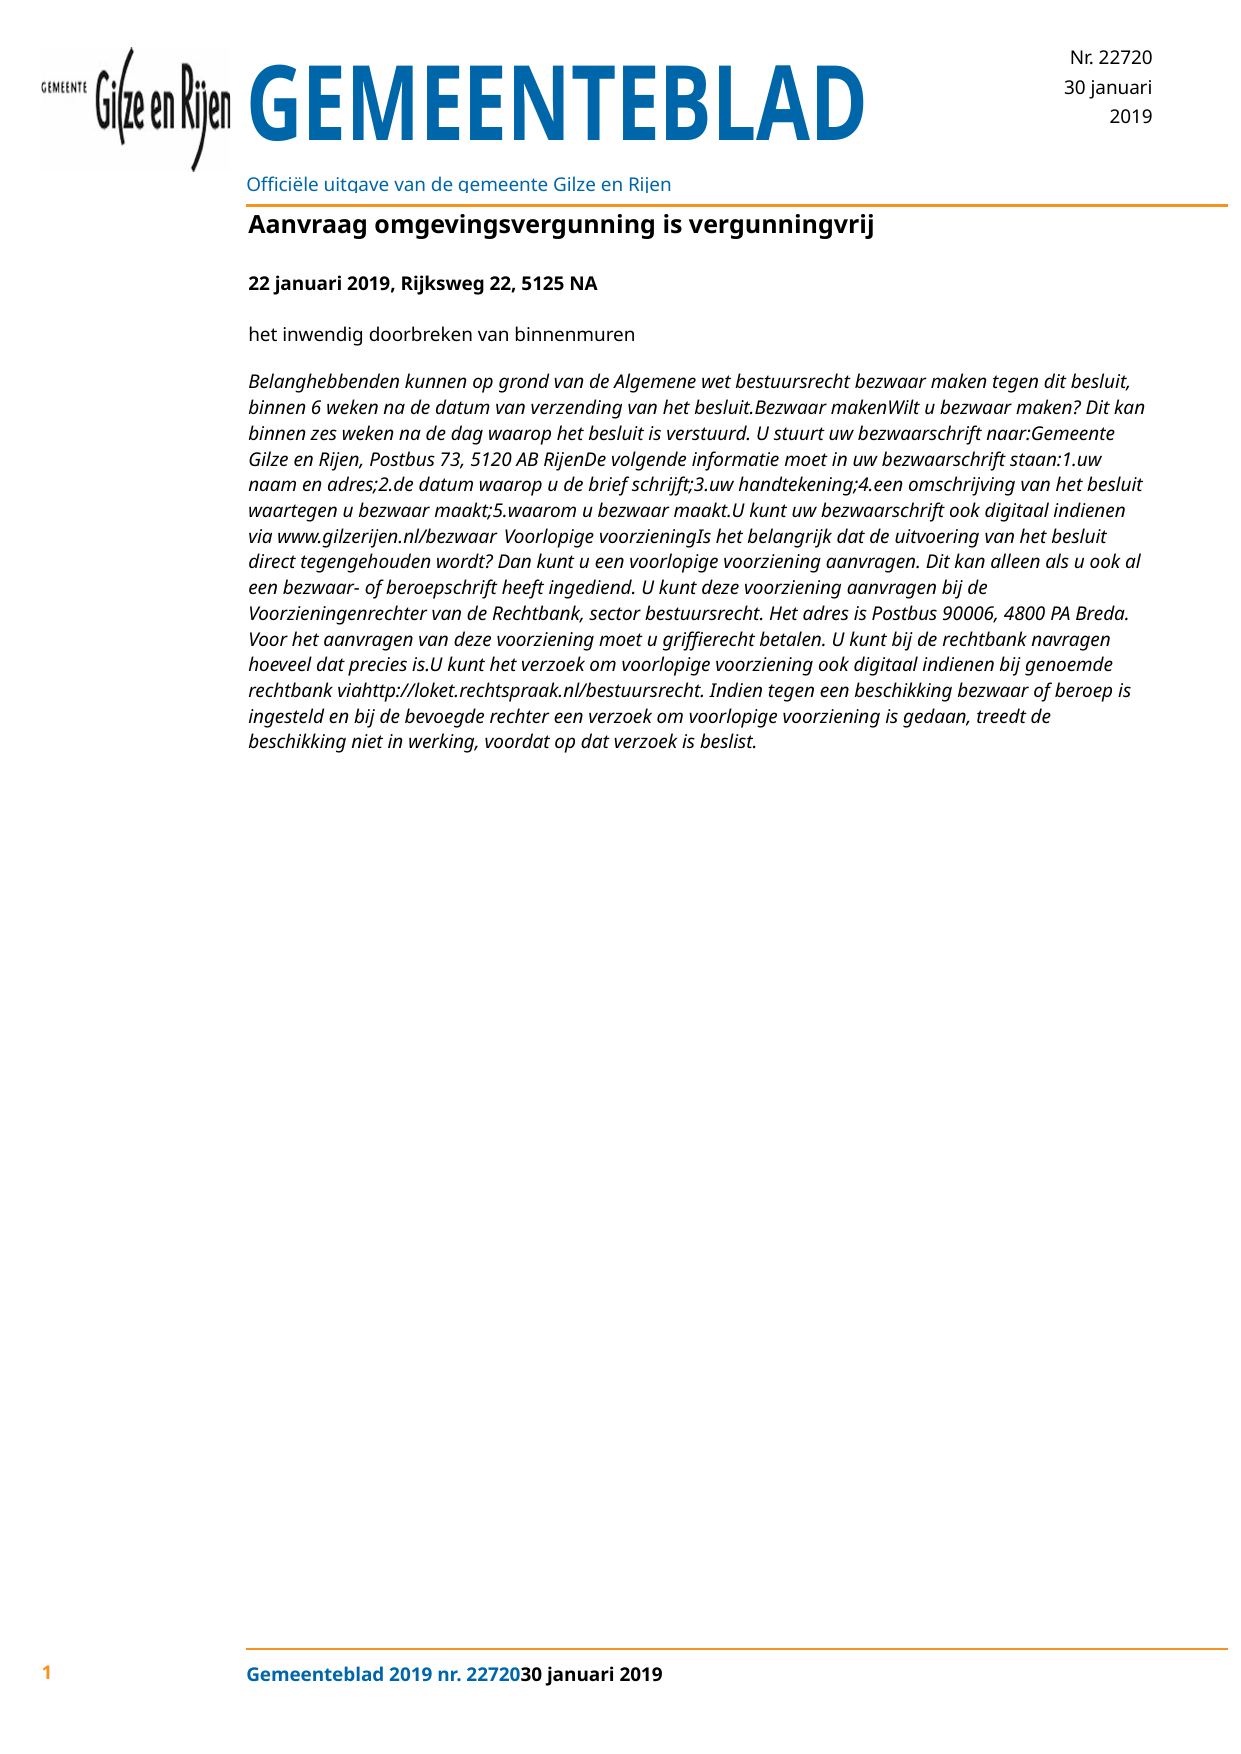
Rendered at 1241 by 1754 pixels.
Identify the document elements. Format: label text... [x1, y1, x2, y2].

text het inwendig doorbreken van binnenmuren [248, 321, 1152, 346]
text Aanvraag omgevingsvergunning is vergunningvrij [248, 207, 1152, 241]
text Belanghebbenden kunnen op grond van de Algemene wet bestuursrecht bezwaar maken tegen dit besluit, binnen 6 weken na de datum van verzending van het besluit.Bezwaar makenWilt u bezwaar maken? Dit kan binnen zes weken na de dag waarop het besluit is verstuurd. U stuurt uw bezwaarschrift naar:Gemeente Gilze en Rijen, Postbus 73, 5120 AB RijenDe volgende informatie moet in uw bezwaarschrift staan:1.uw naam en adres;2.de datum waarop u de brief schrijft;3.uw handtekening;4.een omschrijving van het besluit waartegen u bezwaar maakt;5.waarom u bezwaar maakt.U kunt uw bezwaarschrift ook digitaal indienen via www.gilzerijen.nl/bezwaar Voorlopige voorzieningIs het belangrijk dat de uitvoering van het besluit direct tegengehouden wordt? Dan kunt u een voorlopige voorziening aanvragen. Dit kan alleen als u ook al een bezwaar- of beroepschrift heeft ingediend. U kunt deze voorziening aanvragen bij de Voorzieningenrechter van de Rechtbank, sector bestuursrecht. Het adres is Postbus 90006, 4800 PA Breda. Voor het aanvragen van deze voorziening moet u griffierecht betalen. U kunt bij de rechtbank navragen hoeveel dat precies is.U kunt het verzoek om voorlopige voorziening ook digitaal indienen bij genoemde rechtbank viahttp://loket.rechtspraak.nl/bestuursrecht. Indien tegen een beschikking bezwaar of beroep is ingesteld en bij de bevoegde rechter een verzoek om voorlopige voorziening is gedaan, treedt de beschikking niet in werking, voordat op dat verzoek is beslist. [248, 368, 1152, 754]
picture [41, 47, 231, 172]
text 22 januari 2019, Rijksweg 22, 5125 NA [248, 270, 1152, 296]
